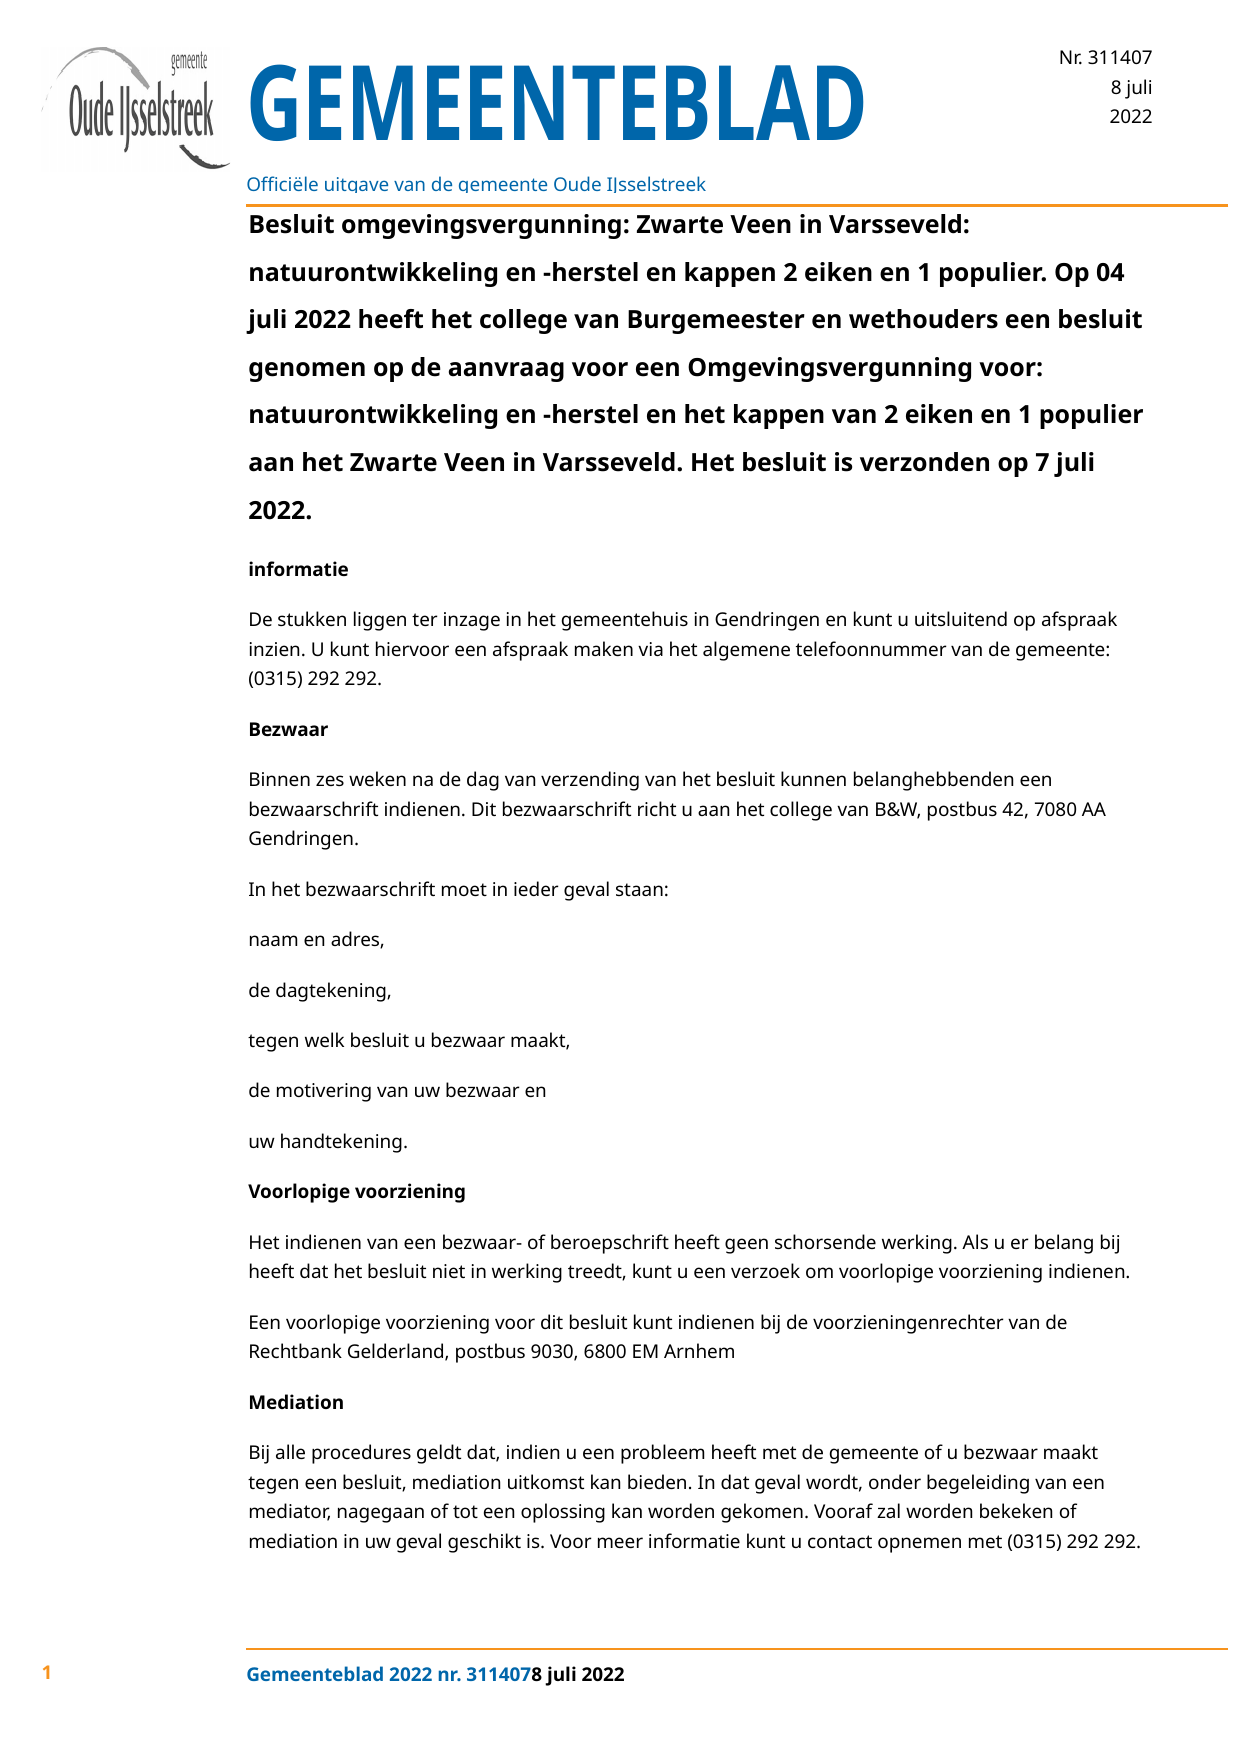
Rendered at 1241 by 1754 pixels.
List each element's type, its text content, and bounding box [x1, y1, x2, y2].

text Een voorlopige voorziening voor dit besluit kunt indienen bij de voorzieningenrechter van de Rechtbank Gelderland, postbus 9030, 6800 EM Arnhem [248, 1309, 1152, 1364]
text tegen welk besluit u bezwaar maakt, [248, 1027, 1152, 1053]
text informatie [248, 556, 1152, 582]
text De stukken liggen ter inzage in het gemeentehuis in Gendringen en kunt u uitsluitend op afspraak inzien. U kunt hiervoor een afspraak maken via het algemene telefoonnummer van de gemeente: (0315) 292 292. [248, 606, 1152, 691]
text Bezwaar [248, 716, 1152, 742]
text naam en adres, [248, 926, 1152, 952]
text Bij alle procedures geldt dat, indien u een probleem heeft met de gemeente of u bezwaar maakt tegen een besluit, mediation uitkomst kan bieden. In dat geval wordt, onder begeleiding van een mediator, nagegaan of tot een oplossing kan worden gekomen. Vooraf zal worden bekeken of mediation in uw geval geschikt is. Voor meer informatie kunt u contact opnemen met (0315) 292 292. [248, 1439, 1152, 1554]
text Binnen zes weken na de dag van verzending van het besluit kunnen belanghebbenden een bezwaarschrift indienen. Dit bezwaarschrift richt u aan het college van B&W, postbus 42, 7080 AA Gendringen. [248, 766, 1152, 851]
text In het bezwaarschrift moet in ieder geval staan: [248, 876, 1152, 902]
text Het indienen van een bezwaar- of beroepschrift heeft geen schorsende werking. Als u er belang bij heeft dat het besluit niet in werking treedt, kunt u een verzoek om voorlopige voorziening indienen. [248, 1229, 1152, 1284]
picture [41, 47, 231, 172]
text de dagtekening, [248, 977, 1152, 1002]
text uw handtekening. [248, 1128, 1152, 1154]
text Voorlopige voorziening [248, 1178, 1152, 1204]
text de motivering van uw bezwaar en [248, 1078, 1152, 1103]
text Mediation [248, 1389, 1152, 1414]
text Besluit omgevingsvergunning: Zwarte Veen in Varsseveld: natuurontwikkeling en -herstel en kappen 2 eiken en 1 populier. Op 04 juli 2022 heeft het college van Burgemeester en wethouders een besluit genomen op de aanvraag voor een Omgevingsvergunning voor: natuurontwikkeling en -herstel en het kappen van 2 eiken en 1 populier aan het Zwarte Veen in Varsseveld. Het besluit is verzonden op 7 juli 2022. [248, 207, 1152, 526]
